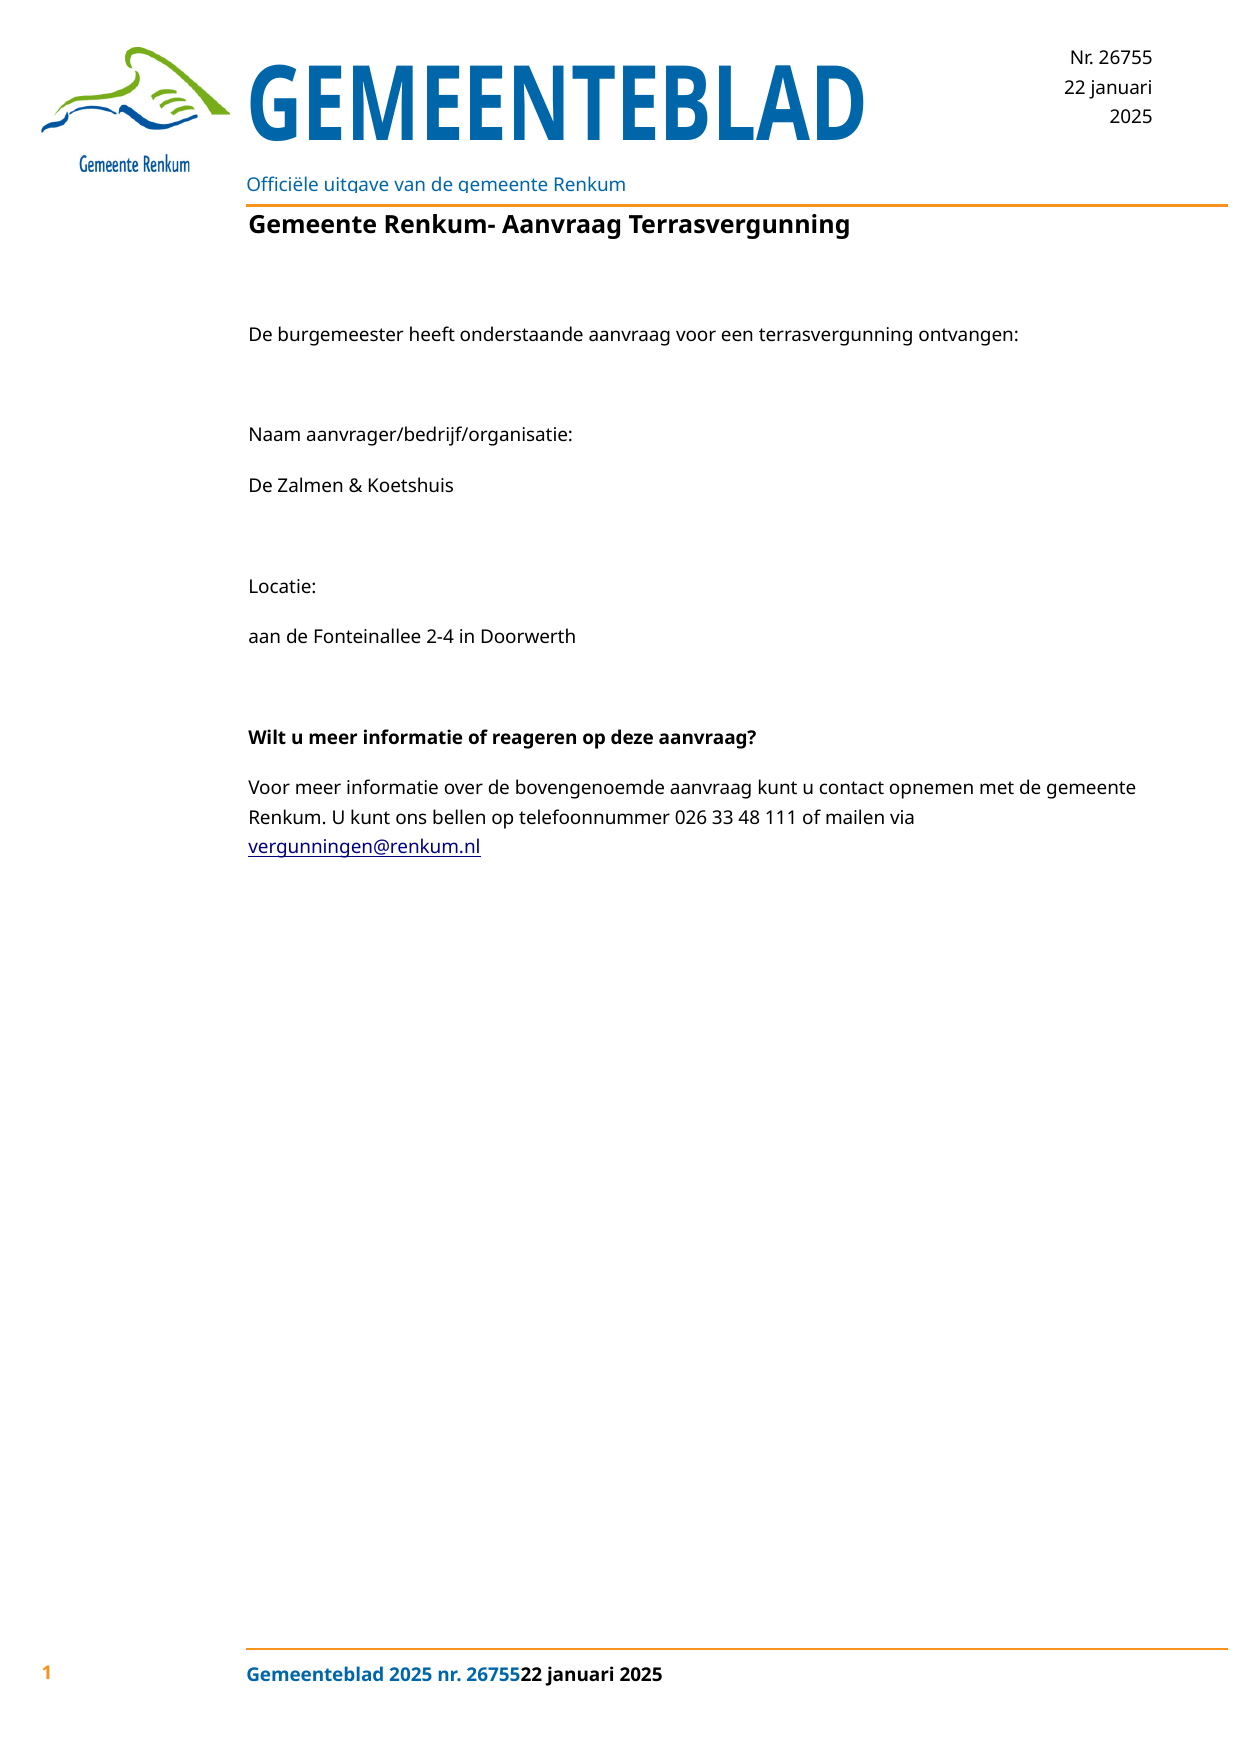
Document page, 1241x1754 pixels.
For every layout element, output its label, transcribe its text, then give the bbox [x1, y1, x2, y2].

text De Zalmen & Koetshuis [248, 472, 1152, 498]
text Wilt u meer informatie of reageren op deze aanvraag? [248, 724, 1152, 750]
text Naam aanvrager/bedrijf/organisatie: [248, 422, 1152, 447]
picture [41, 47, 231, 172]
text Gemeente Renkum- Aanvraag Terrasvergunning [248, 207, 1152, 241]
text Voor meer informatie over de bovengenoemde aanvraag kunt u contact opnemen met de gemeente Renkum. U kunt ons bellen op telefoonnummer 026 33 48 111 of mailen via vergunningen@renkum.nl [248, 774, 1152, 859]
text Locatie: [248, 573, 1152, 598]
text aan de Fonteinallee 2-4 in Doorwerth [248, 623, 1152, 649]
text De burgemeester heeft onderstaande aanvraag voor een terrasvergunning ontvangen: [248, 321, 1152, 346]
